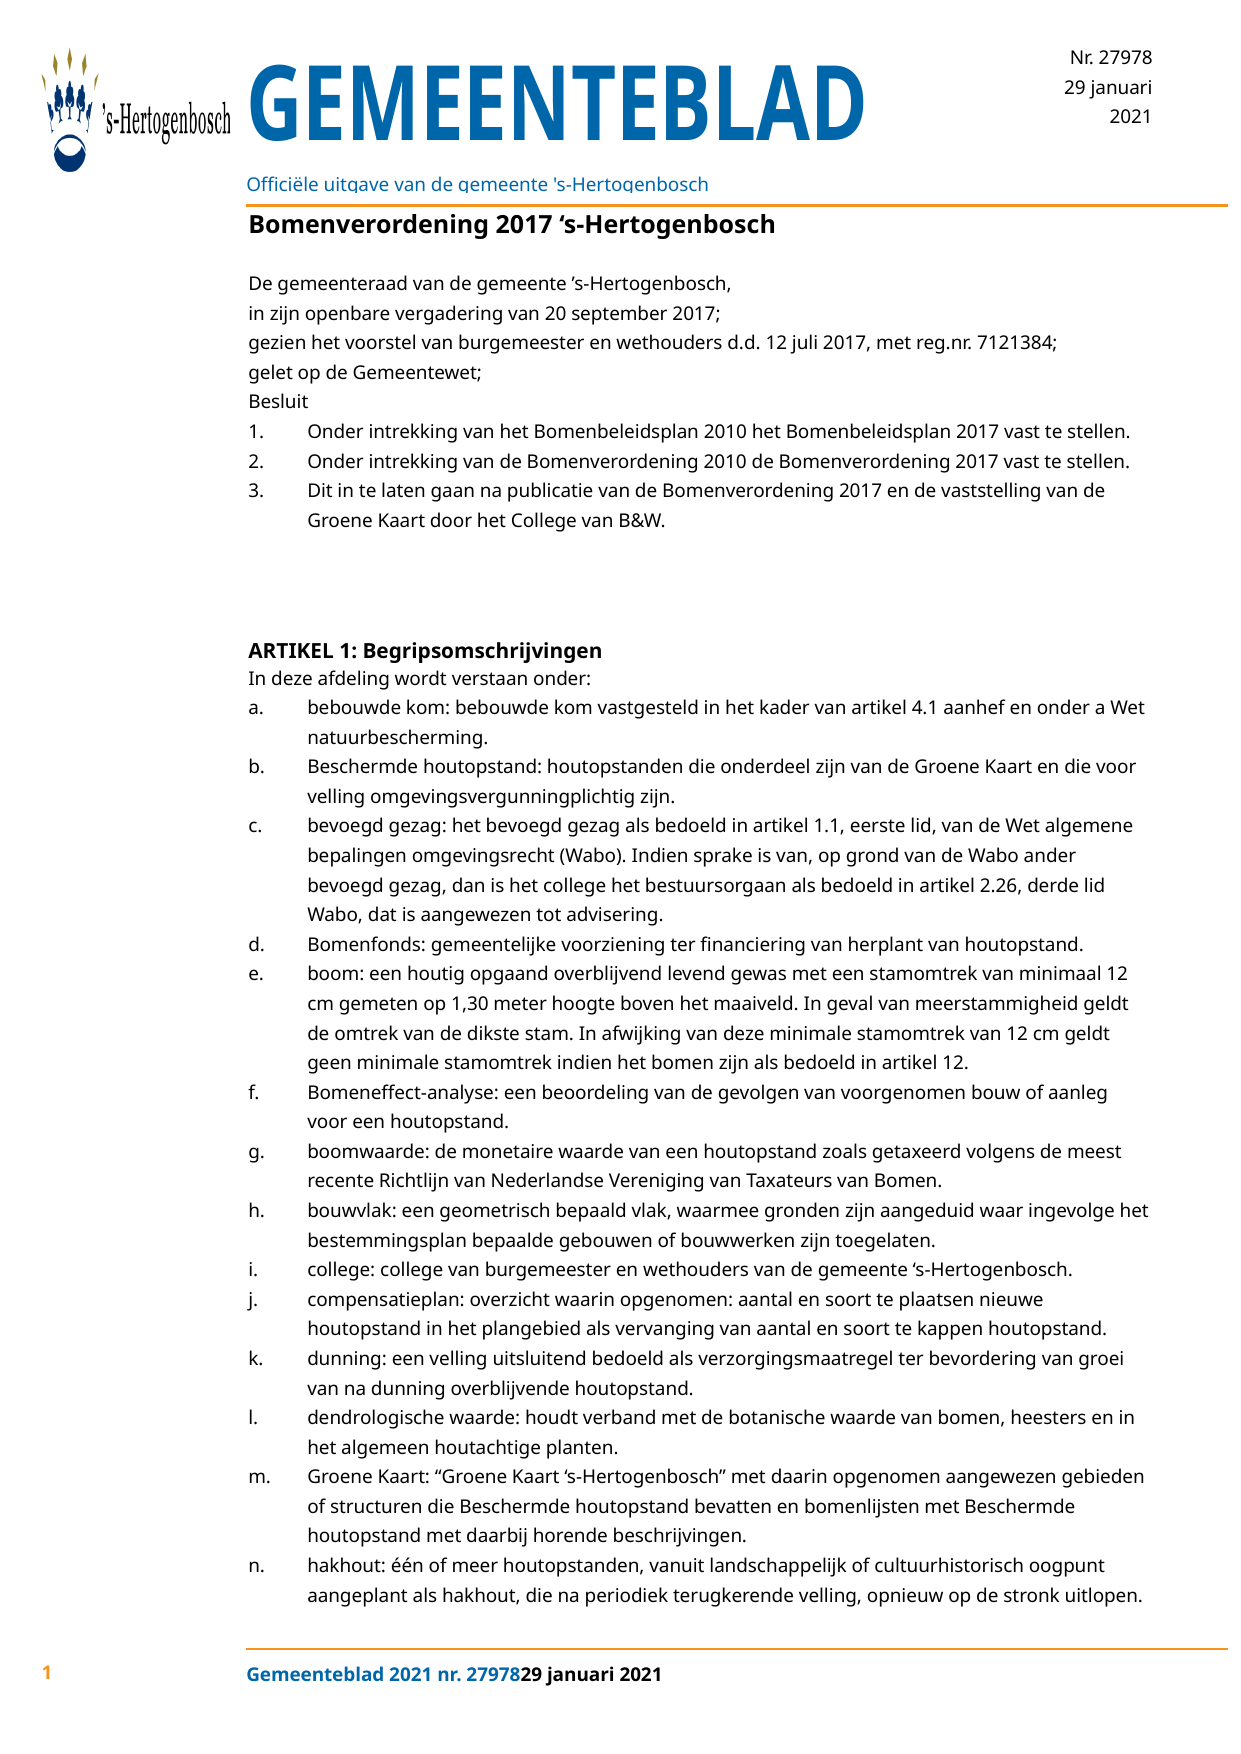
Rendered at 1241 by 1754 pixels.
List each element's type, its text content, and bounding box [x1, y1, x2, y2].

list bouwvlak: een geometrisch bepaald vlak, waarmee gronden zijn aangeduid waar ingevolge het bestemmingsplan bepaalde gebouwen of bouwwerken zijn toegelaten. [248, 1197, 1152, 1252]
list Dit in te laten gaan na publicatie van de Bomenverordening 2017 en de vaststelling van de Groene Kaart door het College van B&W. [248, 477, 1152, 533]
list hakhout: één of meer houtopstanden, vanuit landschappelijk of cultuurhistorisch oogpunt aangeplant als hakhout, die na periodiek terugkerende velling, opnieuw op de stronk uitlopen. [248, 1552, 1152, 1607]
list Bomeneffect-analyse: een beoordeling van de gevolgen van voorgenomen bouw of aanleg voor een houtopstand. [248, 1079, 1152, 1134]
list boom: een houtig opgaand overblijvend levend gewas met een stamomtrek van minimaal 12 cm gemeten op 1,30 meter hoogte boven het maaiveld. In geval van meerstammigheid geldt de omtrek van de dikste stam. In afwijking van deze minimale stamomtrek van 12 cm geldt geen minimale stamomtrek indien het bomen zijn als bedoeld in artikel 12. [248, 961, 1152, 1075]
text Besluit [248, 389, 1152, 414]
text De gemeenteraad van de gemeente ’s-Hertogenbosch, [248, 270, 1152, 296]
text gezien het voorstel van burgemeester en wethouders d.d. 12 juli 2017, met reg.nr. 7121384; [248, 329, 1152, 355]
text Bomenverordening 2017 ‘s-Hertogenbosch [248, 207, 1152, 241]
picture [41, 47, 231, 172]
list bevoegd gezag: het bevoegd gezag als bedoeld in artikel 1.1, eerste lid, van de Wet algemene bepalingen omgevingsrecht (Wabo). Indien sprake is van, op grond van de Wabo ander bevoegd gezag, dan is het college het bestuursorgaan als bedoeld in artikel 2.26, derde lid Wabo, dat is aangewezen tot advisering. [248, 813, 1152, 927]
text ARTIKEL 1: Begripsomschrijvingen [248, 636, 1152, 665]
text gelet op de Gemeentewet; [248, 359, 1152, 385]
list college: college van burgemeester en wethouders van de gemeente ‘s-Hertogenbosch. [248, 1256, 1152, 1282]
list compensatieplan: overzicht waarin opgenomen: aantal en soort te plaatsen nieuwe houtopstand in het plangebied als vervanging van aantal en soort te kappen houtopstand. [248, 1286, 1152, 1341]
list dendrologische waarde: houdt verband met de botanische waarde van bomen, heesters en in het algemeen houtachtige planten. [248, 1404, 1152, 1459]
list Onder intrekking van het Bomenbeleidsplan 2010 het Bomenbeleidsplan 2017 vast te stellen. [248, 418, 1152, 444]
list Beschermde houtopstand: houtopstanden die onderdeel zijn van de Groene Kaart en die voor velling omgevingsvergunningplichtig zijn. [248, 753, 1152, 809]
list dunning: een velling uitsluitend bedoeld als verzorgingsmaatregel ter bevordering van groei van na dunning overblijvende houtopstand. [248, 1345, 1152, 1400]
text in zijn openbare vergadering van 20 september 2017; [248, 300, 1152, 326]
list Groene Kaart: “Groene Kaart ‘s-Hertogenbosch” met daarin opgenomen aangewezen gebieden of structuren die Beschermde houtopstand bevatten en bomenlijsten met Beschermde houtopstand met daarbij horende beschrijvingen. [248, 1463, 1152, 1548]
list Bomenfonds: gemeentelijke voorziening ter financiering van herplant van houtopstand. [248, 931, 1152, 957]
list bebouwde kom: bebouwde kom vastgesteld in het kader van artikel 4.1 aanhef en onder a Wet natuurbescherming. [248, 694, 1152, 749]
text In deze afdeling wordt verstaan onder: [248, 665, 1152, 690]
list boomwaarde: de monetaire waarde van een houtopstand zoals getaxeerd volgens de meest recente Richtlijn van Nederlandse Vereniging van Taxateurs van Bomen. [248, 1138, 1152, 1193]
list Onder intrekking van de Bomenverordening 2010 de Bomenverordening 2017 vast te stellen. [248, 448, 1152, 473]
